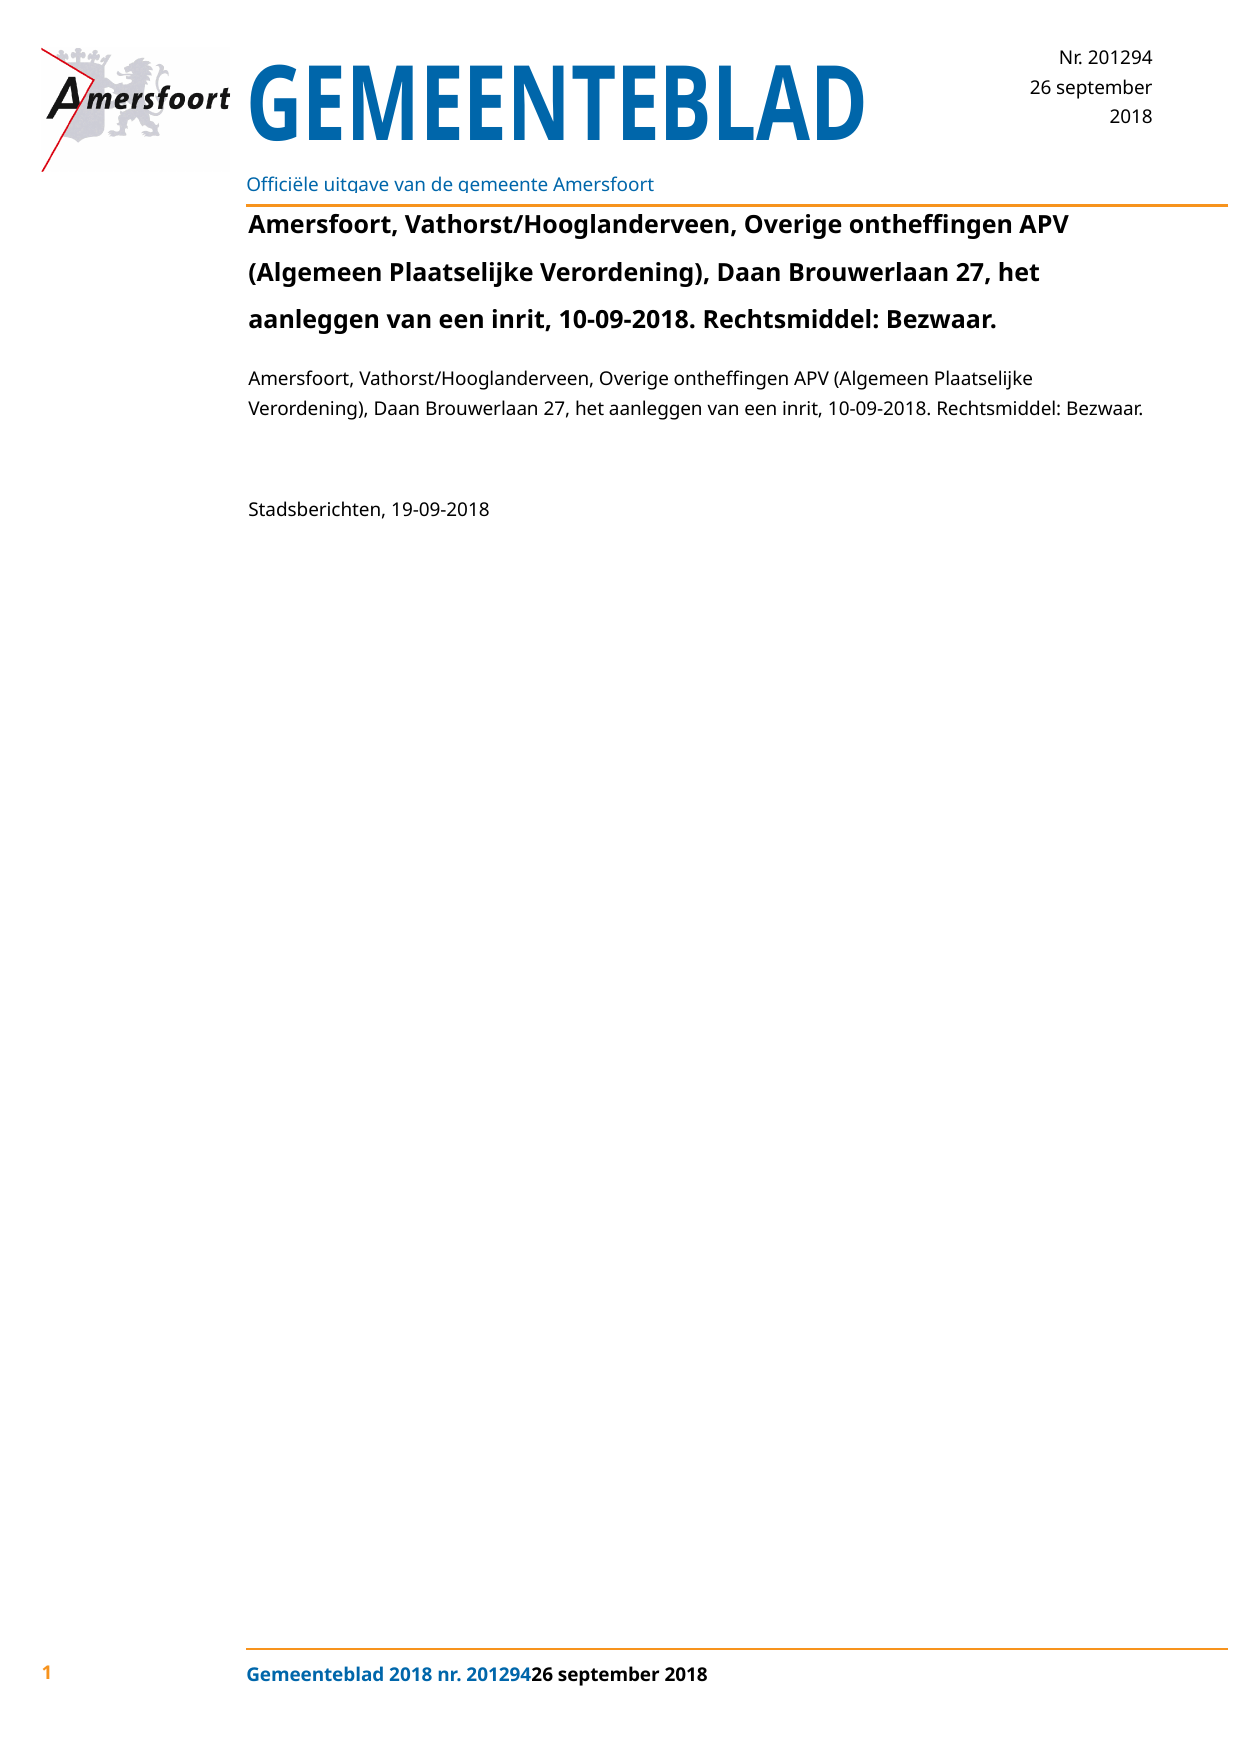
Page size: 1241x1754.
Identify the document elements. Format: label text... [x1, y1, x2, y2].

text Amersfoort, Vathorst/Hooglanderveen, Overige ontheffingen APV (Algemeen Plaatselijke Verordening), Daan Brouwerlaan 27, het aanleggen van een inrit, 10-09-2018. Rechtsmiddel: Bezwaar. [248, 207, 1152, 336]
picture [41, 47, 231, 172]
text Stadsberichten, 19-09-2018 [248, 496, 1152, 522]
text Amersfoort, Vathorst/Hooglanderveen, Overige ontheffingen APV (Algemeen Plaatselijke Verordening), Daan Brouwerlaan 27, het aanleggen van een inrit, 10-09-2018. Rechtsmiddel: Bezwaar. [248, 366, 1152, 421]
